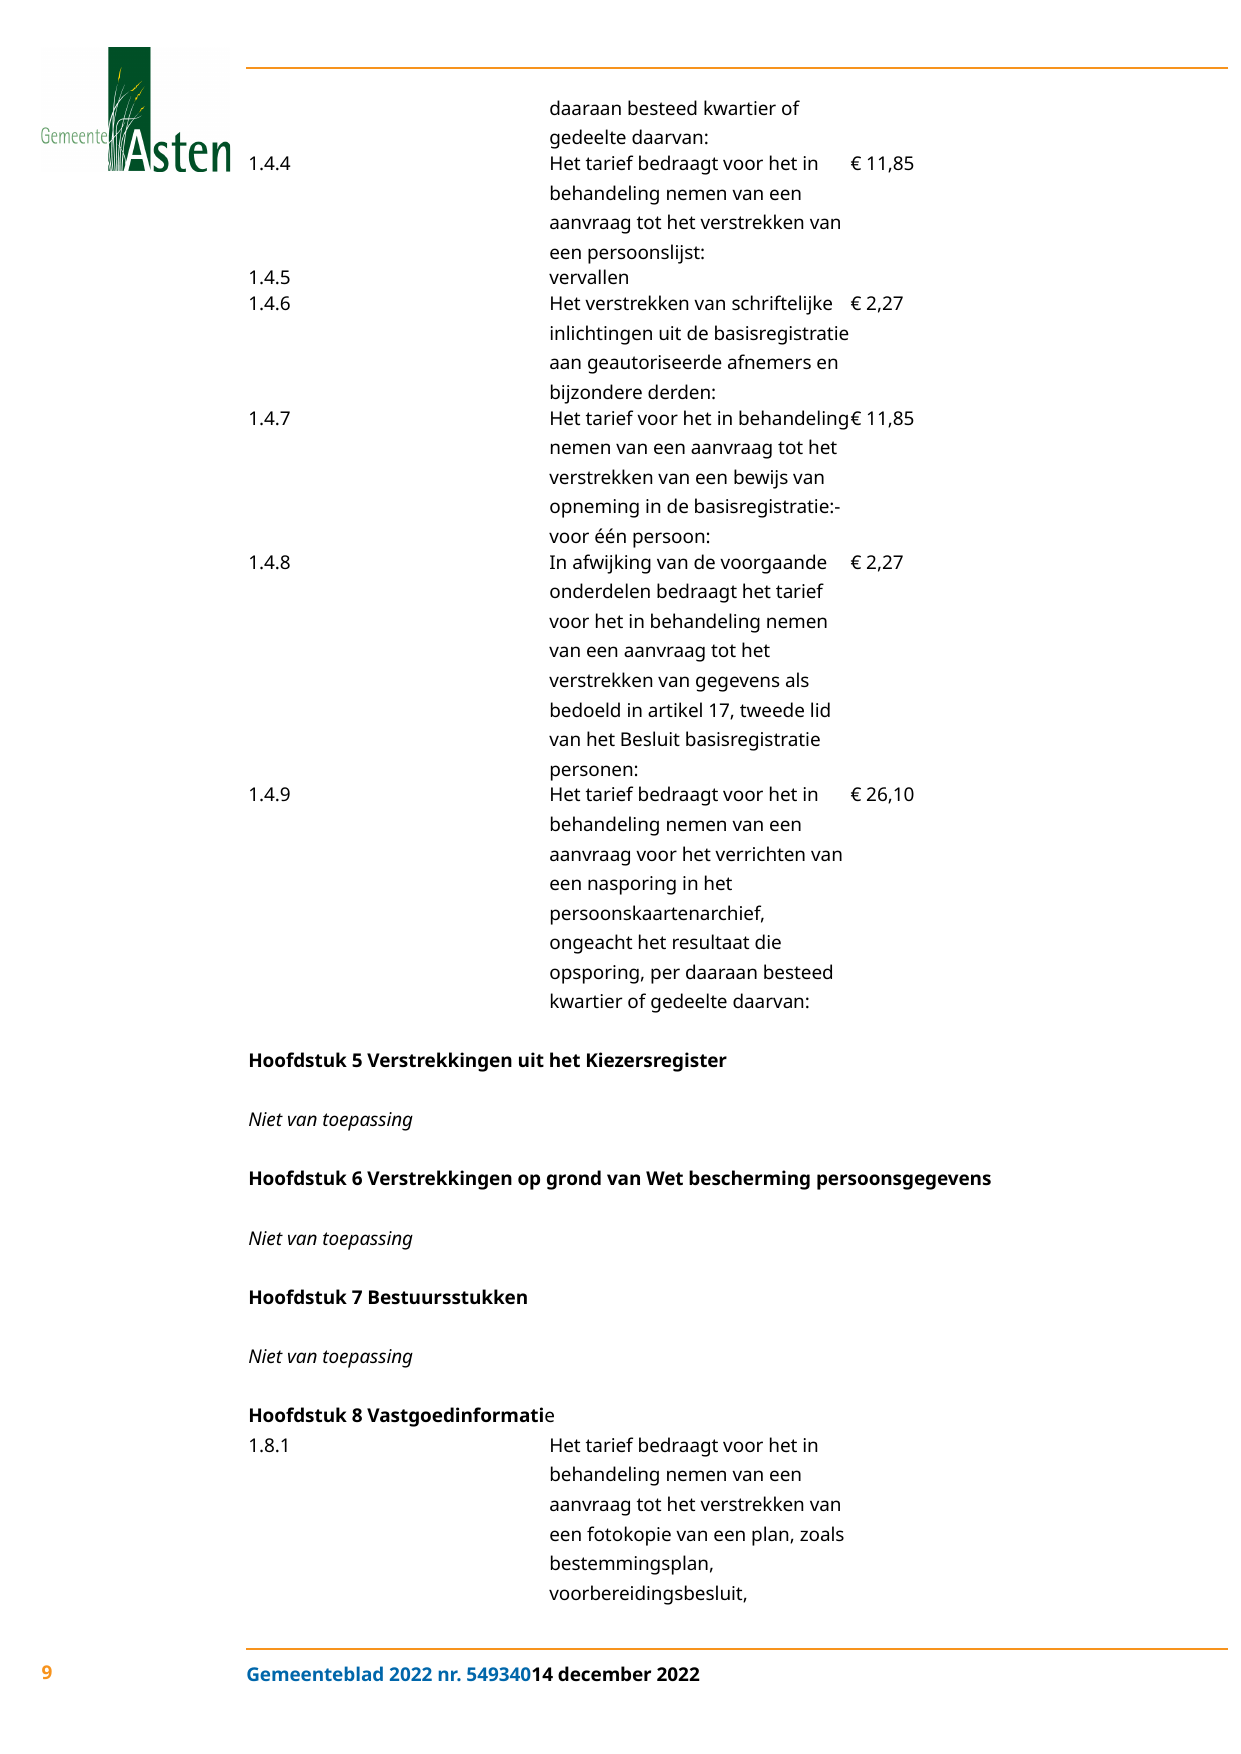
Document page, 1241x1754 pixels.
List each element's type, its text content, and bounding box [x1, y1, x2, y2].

table_cell 1.4.6 [248, 290, 549, 405]
table_cell € 2,27 [850, 290, 1152, 405]
text Hoofdstuk 6 Verstrekkingen op grond van Wet bescherming persoonsgegevens [248, 1166, 1152, 1191]
text Hoofdstuk 7 Bestuursstukken [248, 1284, 1152, 1310]
table_cell € 2,27 [850, 549, 1152, 782]
table_header Het tarief bedraagt voor het in behandeling nemen van een aanvraag tot het verstrekken van een fotokopie van een plan, zoals bestemmingsplan, voorbereidingsbesluit, [549, 1432, 850, 1606]
table_header 1.8.1 [248, 1432, 549, 1606]
text Niet van toepassing [248, 1225, 1152, 1251]
text Hoofdstuk 5 Verstrekkingen uit het Kiezersregister [248, 1047, 1152, 1073]
table_cell Het verstrekken van schriftelijke inlichtingen uit de basisregistratie aan geautoriseerde afnemers en bijzondere derden: [549, 290, 850, 405]
table_cell Het tarief bedraagt voor het in behandeling nemen van een aanvraag tot het verstrekken van een persoonslijst: [549, 150, 850, 264]
table_cell 1.4.8 [248, 549, 549, 782]
text Niet van toepassing [248, 1106, 1152, 1132]
table_cell [248, 95, 549, 150]
table_cell 1.4.5 [248, 265, 549, 290]
table_header [850, 1432, 1152, 1606]
table_cell Het tarief bedraagt voor het in behandeling nemen van een aanvraag voor het verrichten van een nasporing in het persoonskaartenarchief, ongeacht het resultaat die opsporing, per daaraan besteed kwartier of gedeelte daarvan: [549, 782, 850, 1014]
table_cell In afwijking van de voorgaande onderdelen bedraagt het tarief voor het in behandeling nemen van een aanvraag tot het verstrekken van gegevens als bedoeld in artikel 17, tweede lid van het Besluit basisregistratie personen: [549, 549, 850, 782]
table_cell Het tarief voor het in behandeling nemen van een aanvraag tot het verstrekken van een bewijs van opneming in de basisregistratie:- voor één persoon: [549, 405, 850, 549]
text Hoofdstuk 8 Vastgoedinformatie [248, 1402, 1152, 1428]
table_cell 1.4.4 [248, 150, 549, 264]
table_cell € 11,85 [850, 150, 1152, 264]
table_cell 1.4.7 [248, 405, 549, 549]
table_cell € 11,85 [850, 405, 1152, 549]
table_cell daaraan besteed kwartier of gedeelte daarvan: [549, 95, 850, 150]
table_cell [850, 95, 1152, 150]
table_cell 1.4.9 [248, 782, 549, 1014]
text Niet van toepassing [248, 1343, 1152, 1369]
table_cell € 26,10 [850, 782, 1152, 1014]
picture [41, 47, 231, 172]
table_cell [850, 265, 1152, 290]
table_cell vervallen [549, 265, 850, 290]
